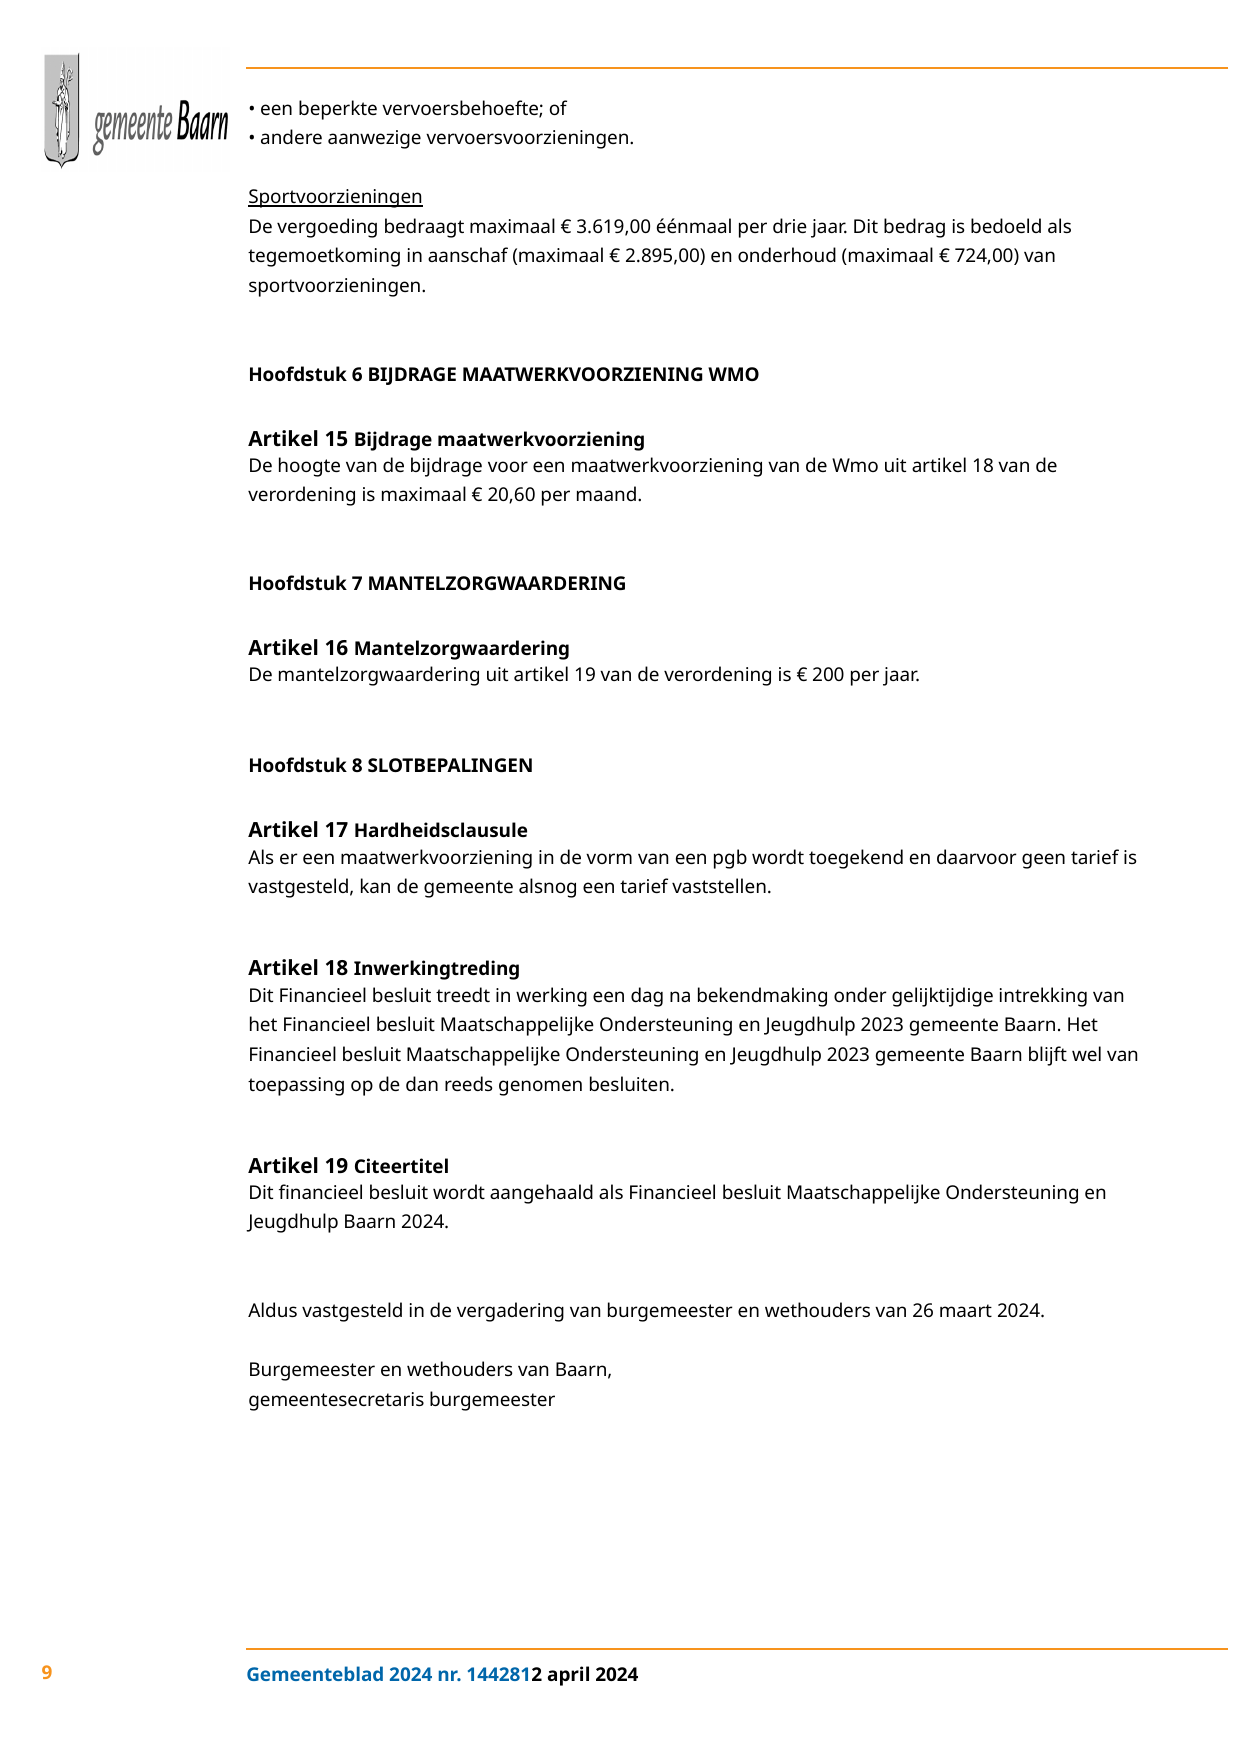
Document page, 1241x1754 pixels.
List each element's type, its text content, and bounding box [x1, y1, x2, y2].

text Dit financieel besluit wordt aangehaald als Financieel besluit Maatschappelijke Ondersteuning en Jeugdhulp Baarn 2024. [248, 1179, 1152, 1234]
text Hoofdstuk 6 BIJDRAGE MAATWERKVOORZIENING WMO [248, 361, 1152, 387]
text Artikel 16 Mantelzorgwaardering [248, 633, 1152, 661]
text Artikel 15 Bijdrage maatwerkvoorziening [248, 424, 1152, 452]
text Artikel 17 Hardheidsclausule [248, 816, 1152, 844]
text • andere aanwezige vervoersvoorzieningen. [248, 124, 1152, 150]
text • een beperkte vervoersbehoefte; of [248, 95, 1152, 121]
text De vergoeding bedraagt maximaal € 3.619,00 éénmaal per drie jaar. Dit bedrag is bedoeld als tegemoetkoming in aanschaf (maximaal € 2.895,00) en onderhoud (maximaal € 724,00) van sportvoorzieningen. [248, 213, 1152, 298]
text Burgemeester en wethouders van Baarn, [248, 1357, 1152, 1382]
text Hoofdstuk 7 MANTELZORGWAARDERING [248, 570, 1152, 596]
text Artikel 19 Citeertitel [248, 1151, 1152, 1179]
text De mantelzorgwaardering uit artikel 19 van de verordening is € 200 per jaar. [248, 661, 1152, 687]
text Hoofdstuk 8 SLOTBEPALINGEN [248, 750, 1152, 779]
text Als er een maatwerkvoorziening in de vorm van een pgb wordt toegekend en daarvoor geen tarief is vastgesteld, kan de gemeente alsnog een tarief vaststellen. [248, 844, 1152, 899]
text De hoogte van de bijdrage voor een maatwerkvoorziening van de Wmo uit artikel 18 van de verordening is maximaal € 20,60 per maand. [248, 452, 1152, 507]
text Aldus vastgesteld in de vergadering van burgemeester en wethouders van 26 maart 2024. [248, 1297, 1152, 1323]
text gemeentesecretaris burgemeester [248, 1386, 1152, 1412]
text Sportvoorzieningen [248, 183, 1152, 209]
text Dit Financieel besluit treedt in werking een dag na bekendmaking onder gelijktijdige intrekking van het Financieel besluit Maatschappelijke Ondersteuning en Jeugdhulp 2023 gemeente Baarn. Het Financieel besluit Maatschappelijke Ondersteuning en Jeugdhulp 2023 gemeente Baarn blijft wel van toepassing op de dan reeds genomen besluiten. [248, 982, 1152, 1096]
picture [41, 47, 231, 172]
text Artikel 18 Inwerkingtreding [248, 953, 1152, 982]
